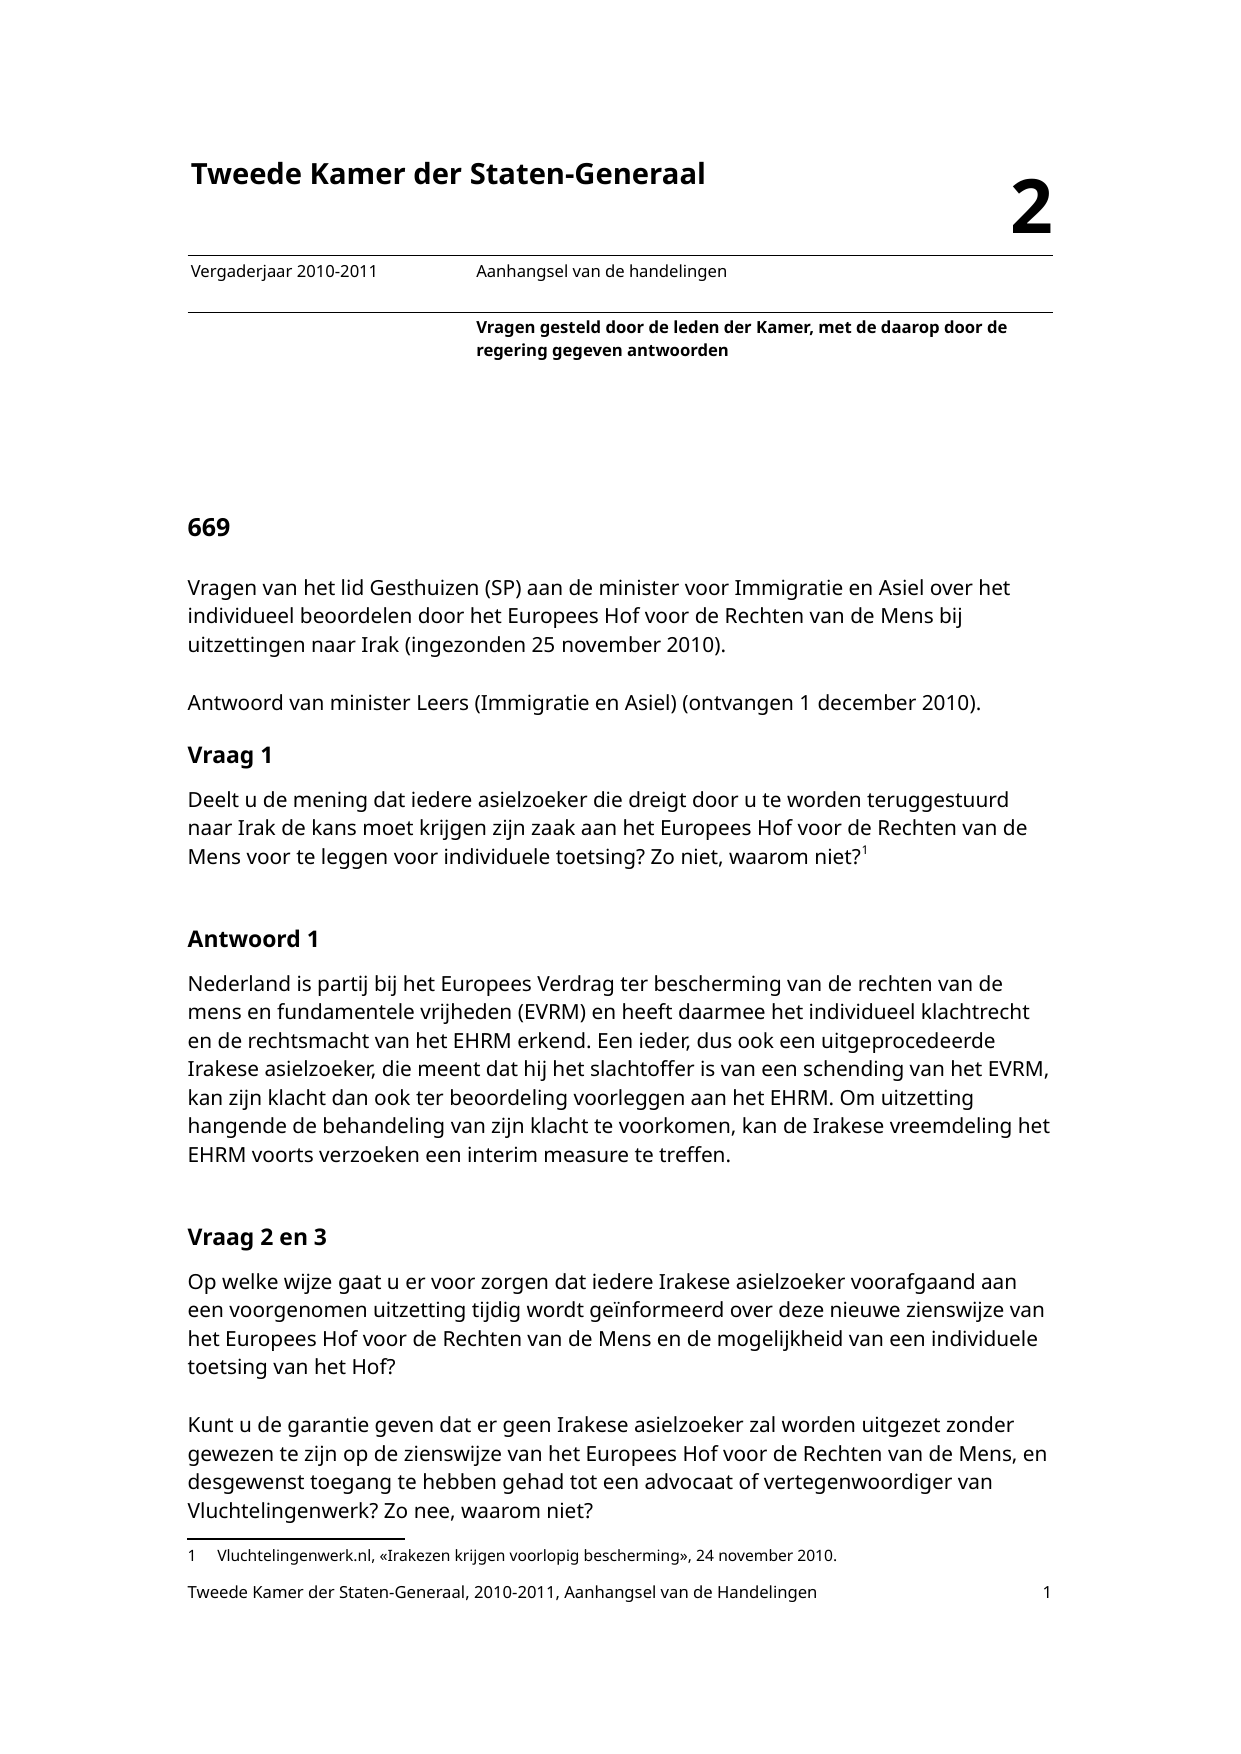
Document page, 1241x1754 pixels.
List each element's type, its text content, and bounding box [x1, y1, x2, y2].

table_header 2 [880, 150, 1053, 255]
text Deelt u de mening dat iedere asielzoeker die dreigt door u te worden teruggestuurd naar Irak de kans moet krijgen zijn zaak aan het Europees Hof voor de Rechten van de Mens voor te leggen voor individuele toetsing? Zo niet, waarom niet? [187, 785, 1053, 870]
text Vluchtelingenwerk.nl, «Irakezen krijgen voorlopig bescherming», 24 november 2010. [187, 1538, 1053, 1566]
table_header Tweede Kamer der Staten-Generaal [188, 150, 879, 255]
text Nederland is partij bij het Europees Verdrag ter bescherming van de rechten van de mens en fundamentele vrijheden (EVRM) en heeft daarmee het individueel klachtrecht en de rechtsmacht van het EHRM erkend. Een ieder, dus ook een uitgeprocedeerde Irakese asielzoeker, die meent dat hij het slachtoffer is van een schending van het EVRM, kan zijn klacht dan ook ter beoordeling voorleggen aan het EHRM. Om uitzetting hangende de behandeling van zijn klacht te voorkomen, kan de Irakese vreemdeling het EHRM voorts verzoeken een interim measure te treffen. [187, 969, 1053, 1168]
text Op welke wijze gaat u er voor zorgen dat iedere Irakese asielzoeker voorafgaand aan een voorgenomen uitzetting tijdig wordt geïnformeerd over deze nieuwe zienswijze van het Europees Hof voor de Rechten van de Mens en de mogelijkheid van een individuele toetsing van het Hof? [187, 1267, 1053, 1381]
text Antwoord van minister Leers (Immigratie en Asiel) (ontvangen 1 december 2010). [187, 688, 1053, 716]
text Vragen van het lid Gesthuizen (SP) aan de minister voor Immigratie en Asiel over het individueel beoordelen door het Europees Hof voor de Rechten van de Mens bij uitzettingen naar Irak (ingezonden 25 november 2010). [187, 573, 1053, 658]
subtitle Vraag 1 [187, 739, 1053, 770]
subtitle Vraag 2 en 3 [187, 1221, 1053, 1252]
table_cell Aanhangsel van de handelingen [473, 256, 1053, 312]
table_cell Vragen gesteld door de leden der Kamer, met de daarop door de regering gegeven antwoorden [473, 313, 1053, 361]
subtitle Antwoord 1 [187, 923, 1053, 954]
table_cell [188, 313, 473, 361]
text Kunt u de garantie geven dat er geen Irakese asielzoeker zal worden uitgezet zonder gewezen te zijn op de zienswijze van het Europees Hof voor de Rechten van de Mens, en desgewenst toegang te hebben gehad tot een advocaat of vertegenwoordiger van Vluchtelingenwerk? Zo nee, waarom niet? [187, 1411, 1053, 1524]
text 669 [187, 509, 1053, 543]
table_cell Vergaderjaar 2010-2011 [188, 256, 473, 312]
